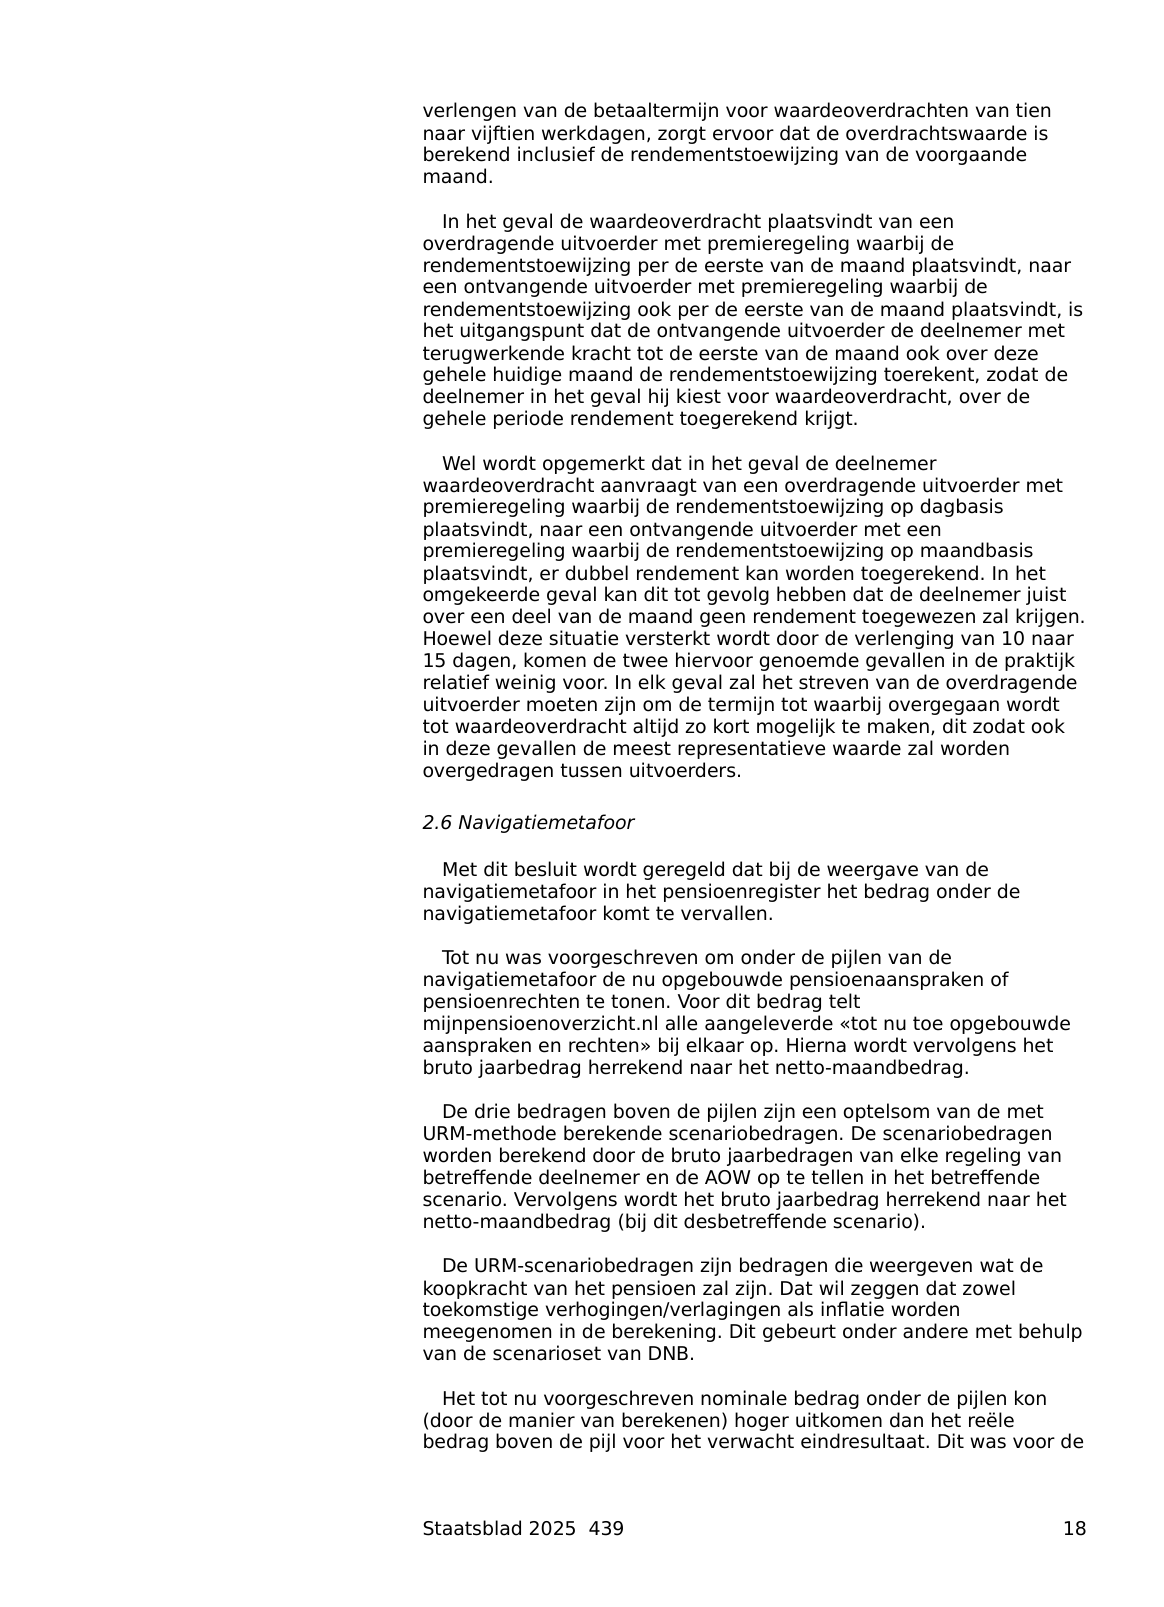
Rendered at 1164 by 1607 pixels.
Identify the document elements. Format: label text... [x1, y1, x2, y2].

text De drie bedragen boven de pijlen zijn een optelsom van de met URM-methode berekende scenariobedragen. De scenariobedragen worden berekend door de bruto jaarbedragen van elke regeling van betreffende deelnemer en de AOW op te tellen in het betreffende scenario. Vervolgens wordt het bruto jaarbedrag herrekend naar het netto-maandbedrag (bij dit desbetreffende scenario). [422, 1101, 1087, 1233]
subtitle 2.6 Navigatiemetafoor [422, 812, 1087, 834]
text verlengen van de betaaltermijn voor waardeoverdrachten van tien naar vijftien werkdagen, zorgt ervoor dat de overdrachtswaarde is berekend inclusief de rendementstoewijzing van de voorgaande maand. [422, 100, 1087, 188]
text In het geval de waardeoverdracht plaatsvindt van een overdragende uitvoerder met premieregeling waarbij de rendementstoewijzing per de eerste van de maand plaatsvindt, naar een ontvangende uitvoerder met premieregeling waarbij de rendementstoewijzing ook per de eerste van de maand plaatsvindt, is het uitgangspunt dat de ontvangende uitvoerder de deelnemer met terugwerkende kracht tot de eerste van de maand ook over deze gehele huidige maand de rendementstoewijzing toerekent, zodat de deelnemer in het geval hij kiest voor waardeoverdracht, over de gehele periode rendement toegerekend krijgt. [422, 211, 1087, 430]
text De URM-scenariobedragen zijn bedragen die weergeven wat de koopkracht van het pensioen zal zijn. Dat wil zeggen dat zowel toekomstige verhogingen/verlagingen als inflatie worden meegenomen in de berekening. Dit gebeurt onder andere met behulp van de scenarioset van DNB. [422, 1255, 1087, 1365]
text Met dit besluit wordt geregeld dat bij de weergave van de navigatiemetafoor in het pensioenregister het bedrag onder de navigatiemetafoor komt te vervallen. [422, 859, 1087, 925]
text Tot nu was voorgeschreven om onder de pijlen van de navigatiemetafoor de nu opgebouwde pensioenaanspraken of pensioenrechten te tonen. Voor dit bedrag telt mijnpensioenoverzicht.nl alle aangeleverde «tot nu toe opgebouwde aanspraken en rechten» bij elkaar op. Hierna wordt vervolgens het bruto jaarbedrag herrekend naar het netto-maandbedrag. [422, 947, 1087, 1079]
text Het tot nu voorgeschreven nominale bedrag onder de pijlen kon (door de manier van berekenen) hoger uitkomen dan het reële bedrag boven de pijl voor het verwacht eindresultaat. Dit was voor de [422, 1387, 1087, 1453]
text Wel wordt opgemerkt dat in het geval de deelnemer waardeoverdracht aanvraagt van een overdragende uitvoerder met premieregeling waarbij de rendementstoewijzing op dagbasis plaatsvindt, naar een ontvangende uitvoerder met een premieregeling waarbij de rendementstoewijzing op maandbasis plaatsvindt, er dubbel rendement kan worden toegerekend. In het omgekeerde geval kan dit tot gevolg hebben dat de deelnemer juist over een deel van de maand geen rendement toegewezen zal krijgen. Hoewel deze situatie versterkt wordt door de verlenging van 10 naar 15 dagen, komen de twee hiervoor genoemde gevallen in de praktijk relatief weinig voor. In elk geval zal het streven van de overdragende uitvoerder moeten zijn om de termijn tot waarbij overgegaan wordt tot waardeoverdracht altijd zo kort mogelijk te maken, dit zodat ook in deze gevallen de meest representatieve waarde zal worden overgedragen tussen uitvoerders. [422, 452, 1087, 782]
